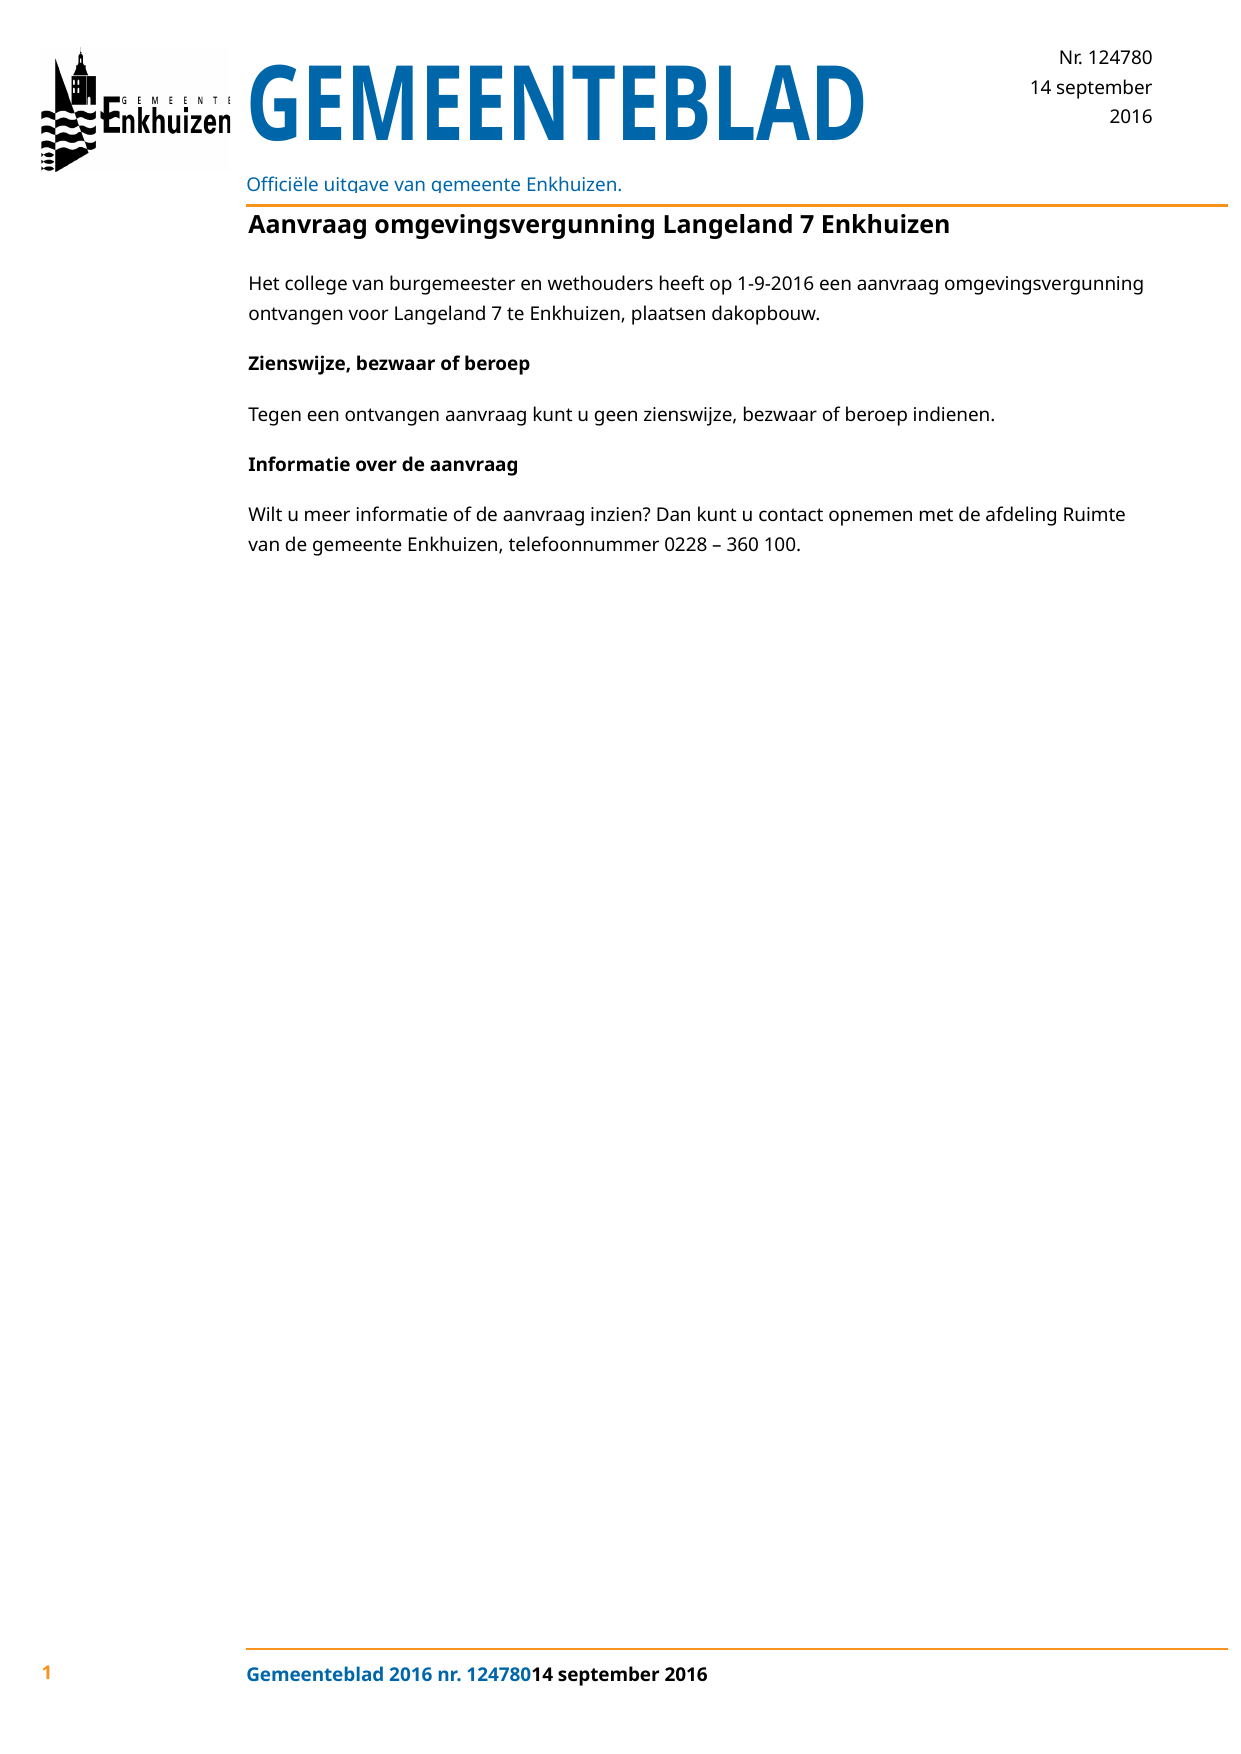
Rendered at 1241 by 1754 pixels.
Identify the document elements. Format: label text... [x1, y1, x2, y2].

text Zienswijze, bezwaar of beroep [248, 350, 1152, 376]
text Wilt u meer informatie of de aanvraag inzien? Dan kunt u contact opnemen met de afdeling Ruimte van de gemeente Enkhuizen, telefoonnummer 0228 – 360 100. [248, 502, 1152, 557]
text Het college van burgemeester en wethouders heeft op 1-9-2016 een aanvraag omgevingsvergunning ontvangen voor Langeland 7 te Enkhuizen, plaatsen dakopbouw. [248, 270, 1152, 326]
text Tegen een ontvangen aanvraag kunt u geen zienswijze, bezwaar of beroep indienen. [248, 401, 1152, 426]
text Informatie over de aanvraag [248, 451, 1152, 477]
picture [41, 47, 231, 172]
text Aanvraag omgevingsvergunning Langeland 7 Enkhuizen [248, 207, 1152, 241]
